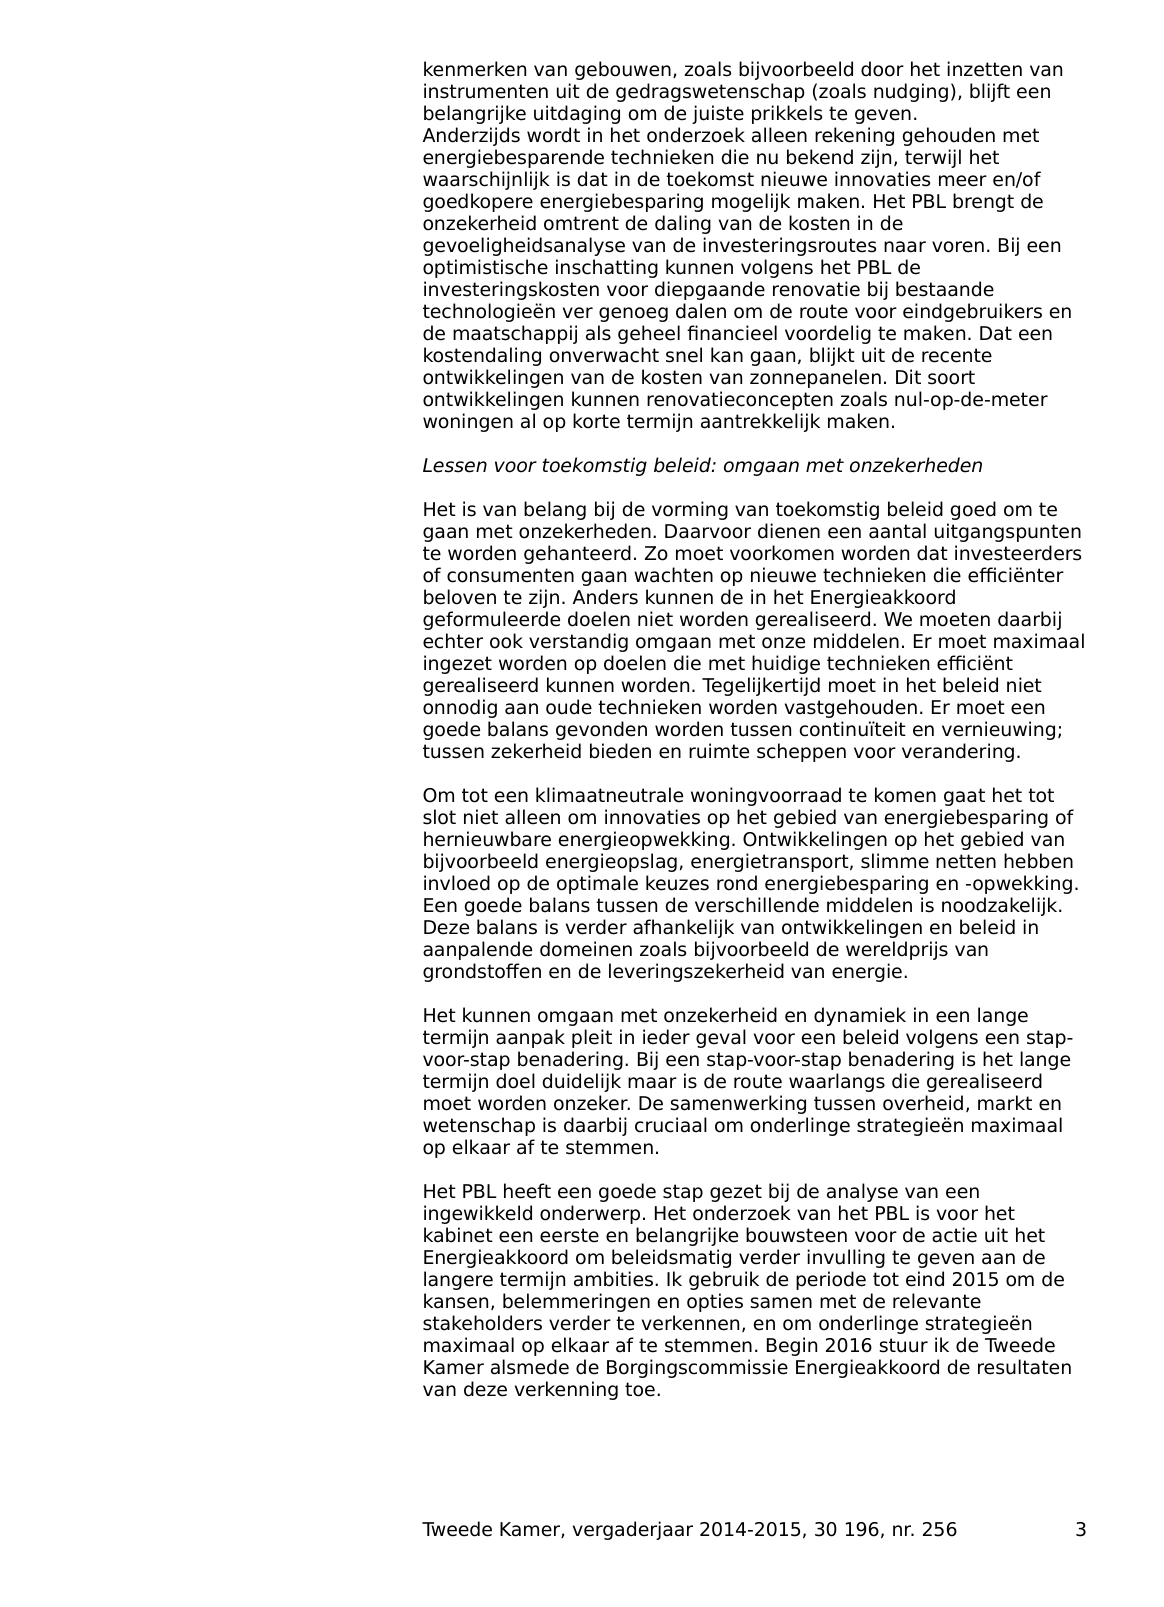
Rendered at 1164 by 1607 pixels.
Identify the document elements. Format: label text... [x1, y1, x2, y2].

text Het kunnen omgaan met onzekerheid en dynamiek in een lange termijn aanpak pleit in ieder geval voor een beleid volgens een stap-voor-stap benadering. Bij een stap-voor-stap benadering is het lange termijn doel duidelijk maar is de route waarlangs die gerealiseerd moet worden onzeker. De samenwerking tussen overheid, markt en wetenschap is daarbij cruciaal om onderlinge strategieën maximaal op elkaar af te stemmen. [422, 1005, 1087, 1159]
text Anderzijds wordt in het onderzoek alleen rekening gehouden met energiebesparende technieken die nu bekend zijn, terwijl het waarschijnlijk is dat in de toekomst nieuwe innovaties meer en/of goedkopere energiebesparing mogelijk maken. Het PBL brengt de onzekerheid omtrent de daling van de kosten in de gevoeligheidsanalyse van de investeringsroutes naar voren. Bij een optimistische inschatting kunnen volgens het PBL de investeringskosten voor diepgaande renovatie bij bestaande technologieën ver genoeg dalen om de route voor eindgebruikers en de maatschappij als geheel financieel voordelig te maken. Dat een kostendaling onverwacht snel kan gaan, blijkt uit de recente ontwikkelingen van de kosten van zonnepanelen. Dit soort ontwikkelingen kunnen renovatieconcepten zoals nul-op-de-meter woningen al op korte termijn aantrekkelijk maken. [422, 125, 1087, 433]
text Het PBL heeft een goede stap gezet bij de analyse van een ingewikkeld onderwerp. Het onderzoek van het PBL is voor het kabinet een eerste en belangrijke bouwsteen voor de actie uit het Energieakkoord om beleidsmatig verder invulling te geven aan de langere termijn ambities. Ik gebruik de periode tot eind 2015 om de kansen, belemmeringen en opties samen met de relevante stakeholders verder te verkennen, en om onderlinge strategieën maximaal op elkaar af te stemmen. Begin 2016 stuur ik de Tweede Kamer alsmede de Borgingscommissie Energieakkoord de resultaten van deze verkenning toe. [422, 1181, 1087, 1401]
text Om tot een klimaatneutrale woningvoorraad te komen gaat het tot slot niet alleen om innovaties op het gebied van energiebesparing of hernieuwbare energieopwekking. Ontwikkelingen op het gebied van bijvoorbeeld energieopslag, energietransport, slimme netten hebben invloed op de optimale keuzes rond energiebesparing en -opwekking. Een goede balans tussen de verschillende middelen is noodzakelijk. Deze balans is verder afhankelijk van ontwikkelingen en beleid in aanpalende domeinen zoals bijvoorbeeld de wereldprijs van grondstoffen en de leveringszekerheid van energie. [422, 785, 1087, 983]
subtitle Lessen voor toekomstig beleid: omgaan met onzekerheden [422, 455, 1087, 477]
text Het is van belang bij de vorming van toekomstig beleid goed om te gaan met onzekerheden. Daarvoor dienen een aantal uitgangspunten te worden gehanteerd. Zo moet voorkomen worden dat investeerders of consumenten gaan wachten op nieuwe technieken die efficiënter beloven te zijn. Anders kunnen de in het Energieakkoord geformuleerde doelen niet worden gerealiseerd. We moeten daarbij echter ook verstandig omgaan met onze middelen. Er moet maximaal ingezet worden op doelen die met huidige technieken efficiënt gerealiseerd kunnen worden. Tegelijkertijd moet in het beleid niet onnodig aan oude technieken worden vastgehouden. Er moet een goede balans gevonden worden tussen continuïteit en vernieuwing; tussen zekerheid bieden en ruimte scheppen voor verandering. [422, 499, 1087, 763]
text kenmerken van gebouwen, zoals bijvoorbeeld door het inzetten van instrumenten uit de gedragswetenschap (zoals nudging), blijft een belangrijke uitdaging om de juiste prikkels te geven. [422, 59, 1087, 125]
